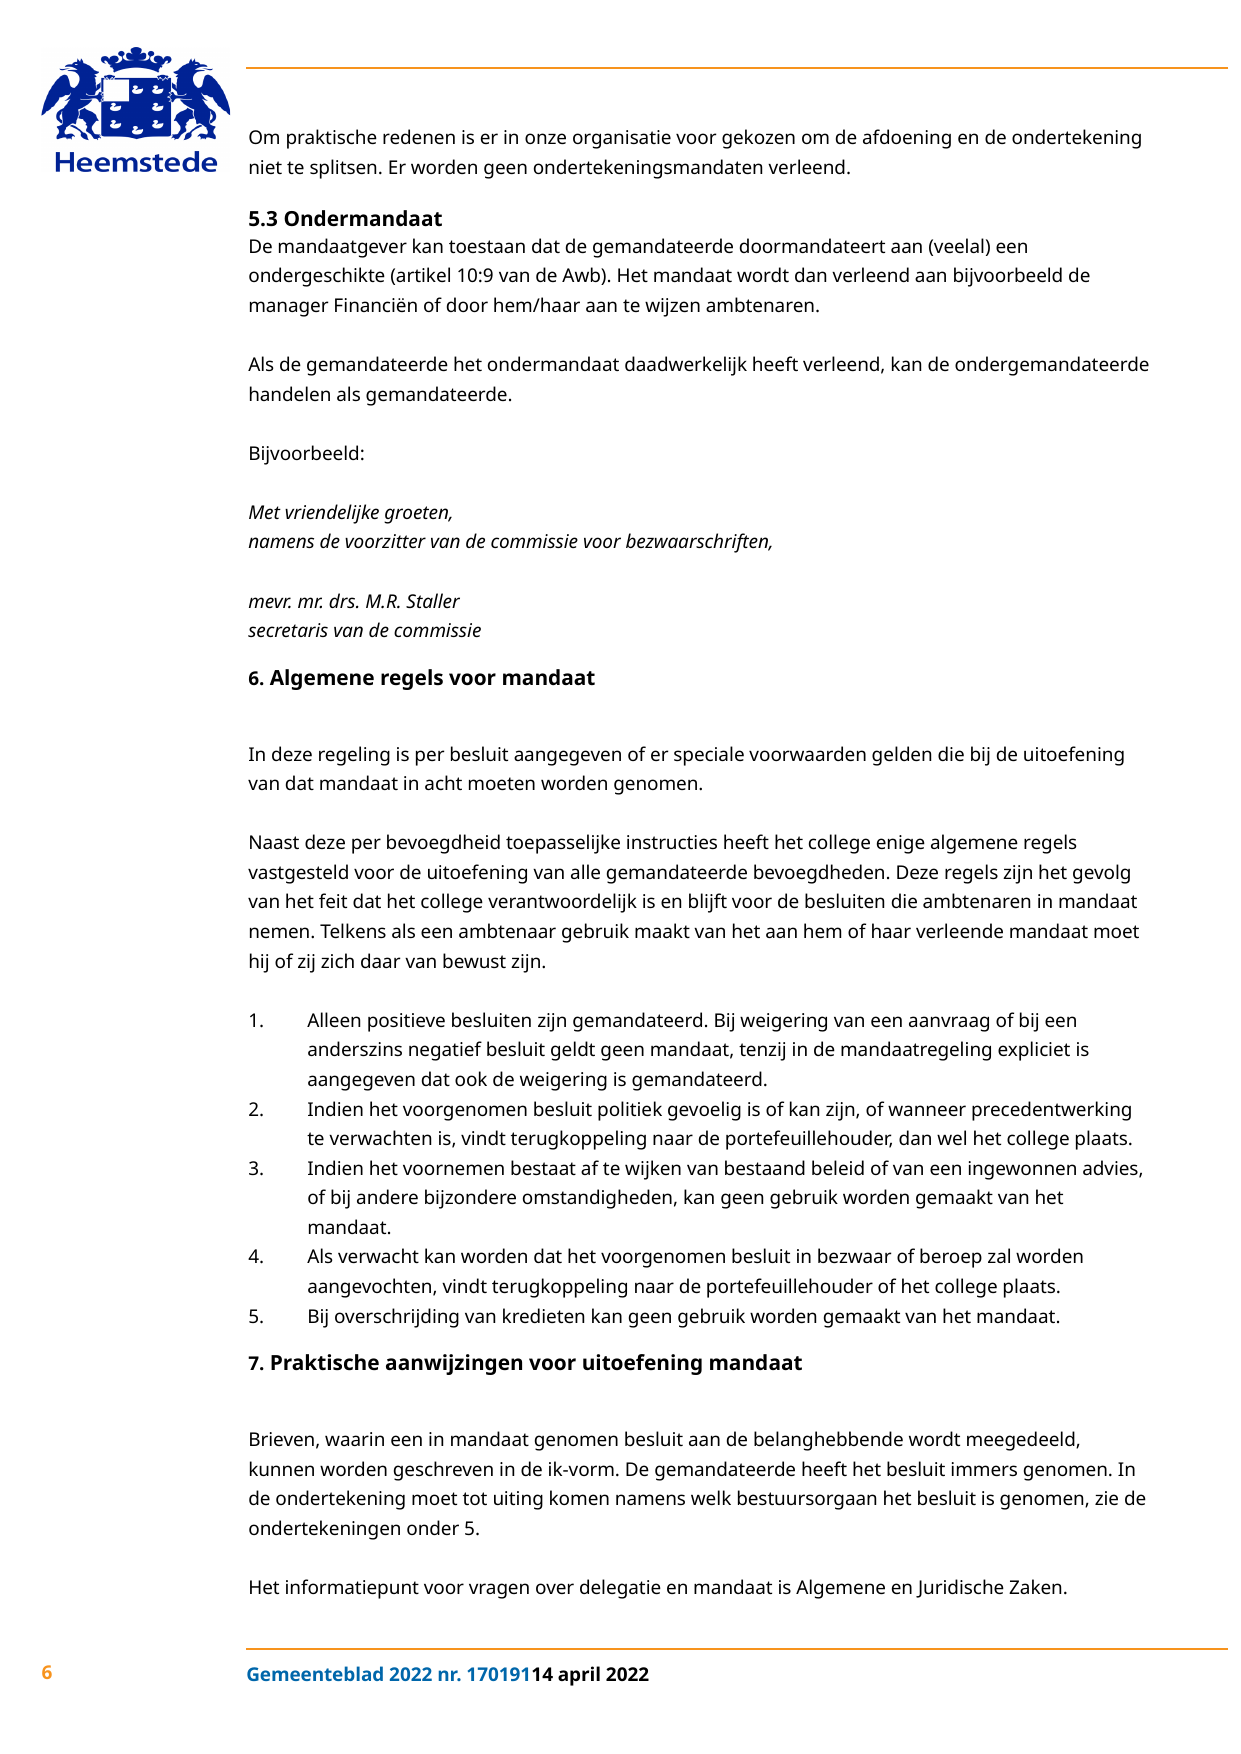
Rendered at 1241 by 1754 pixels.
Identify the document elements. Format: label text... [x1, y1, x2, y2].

list Indien het voorgenomen besluit politiek gevoelig is of kan zijn, of wanneer precedentwerking te verwachten is, vindt terugkoppeling naar de portefeuillehouder, dan wel het college plaats. [248, 1096, 1152, 1151]
text Het informatiepunt voor vragen over delegatie en mandaat is Algemene en Juridische Zaken. [248, 1574, 1152, 1600]
picture [41, 47, 231, 172]
list Bij overschrijding van kredieten kan geen gebruik worden gemaakt van het mandaat. [248, 1303, 1152, 1328]
text mevr. mr. drs. M.R. Staller [248, 588, 1152, 613]
text Brieven, waarin een in mandaat genomen besluit aan de belanghebbende wordt meegedeeld, kunnen worden geschreven in de ik-vorm. De gemandateerde heeft het besluit immers genomen. In de ondertekening moet tot uiting komen namens welk bestuursorgaan het besluit is genomen, zie de ondertekeningen onder 5. [248, 1426, 1152, 1541]
text In deze regeling is per besluit aangegeven of er speciale voorwaarden gelden die bij de uitoefening van dat mandaat in acht moeten worden genomen. [248, 741, 1152, 796]
text 5.3 Ondermandaat [248, 204, 1152, 233]
text Als de gemandateerde het ondermandaat daadwerkelijk heeft verleend, kan de ondergemandateerde handelen als gemandateerde. [248, 351, 1152, 406]
text Om praktische redenen is er in onze organisatie voor gekozen om de afdoening en de ondertekening niet te splitsen. Er worden geen ondertekeningsmandaten verleend. [248, 124, 1152, 180]
text Naast deze per bevoegdheid toepasselijke instructies heeft het college enige algemene regels vastgesteld voor de uitoefening van alle gemandateerde bevoegdheden. Deze regels zijn het gevolg van het feit dat het college verantwoordelijk is en blijft voor de besluiten die ambtenaren in mandaat nemen. Telkens als een ambtenaar gebruik maakt van het aan hem of haar verleende mandaat moet hij of zij zich daar van bewust zijn. [248, 829, 1152, 973]
text 6. Algemene regels voor mandaat [248, 663, 1152, 691]
text Bijvoorbeeld: [248, 440, 1152, 466]
text 7. Praktische aanwijzingen voor uitoefening mandaat [248, 1348, 1152, 1377]
list Alleen positieve besluiten zijn gemandateerd. Bij weigering van een aanvraag of bij een anderszins negatief besluit geldt geen mandaat, tenzij in de mandaatregeling expliciet is aangegeven dat ook de weigering is gemandateerd. [248, 1007, 1152, 1092]
text De mandaatgever kan toestaan dat de gemandateerde doormandateert aan (veelal) een ondergeschikte (artikel 10:9 van de Awb). Het mandaat wordt dan verleend aan bijvoorbeeld de manager Financiën of door hem/haar aan te wijzen ambtenaren. [248, 233, 1152, 318]
list Als verwacht kan worden dat het voorgenomen besluit in bezwaar of beroep zal worden aangevochten, vindt terugkoppeling naar de portefeuillehouder of het college plaats. [248, 1244, 1152, 1299]
text namens de voorzitter van de commissie voor bezwaarschriften, [248, 529, 1152, 554]
text Met vriendelijke groeten, [248, 499, 1152, 525]
list Indien het voornemen bestaat af te wijken van bestaand beleid of van een ingewonnen advies, of bij andere bijzondere omstandigheden, kan geen gebruik worden gemaakt van het mandaat. [248, 1155, 1152, 1240]
text secretaris van de commissie [248, 617, 1152, 643]
